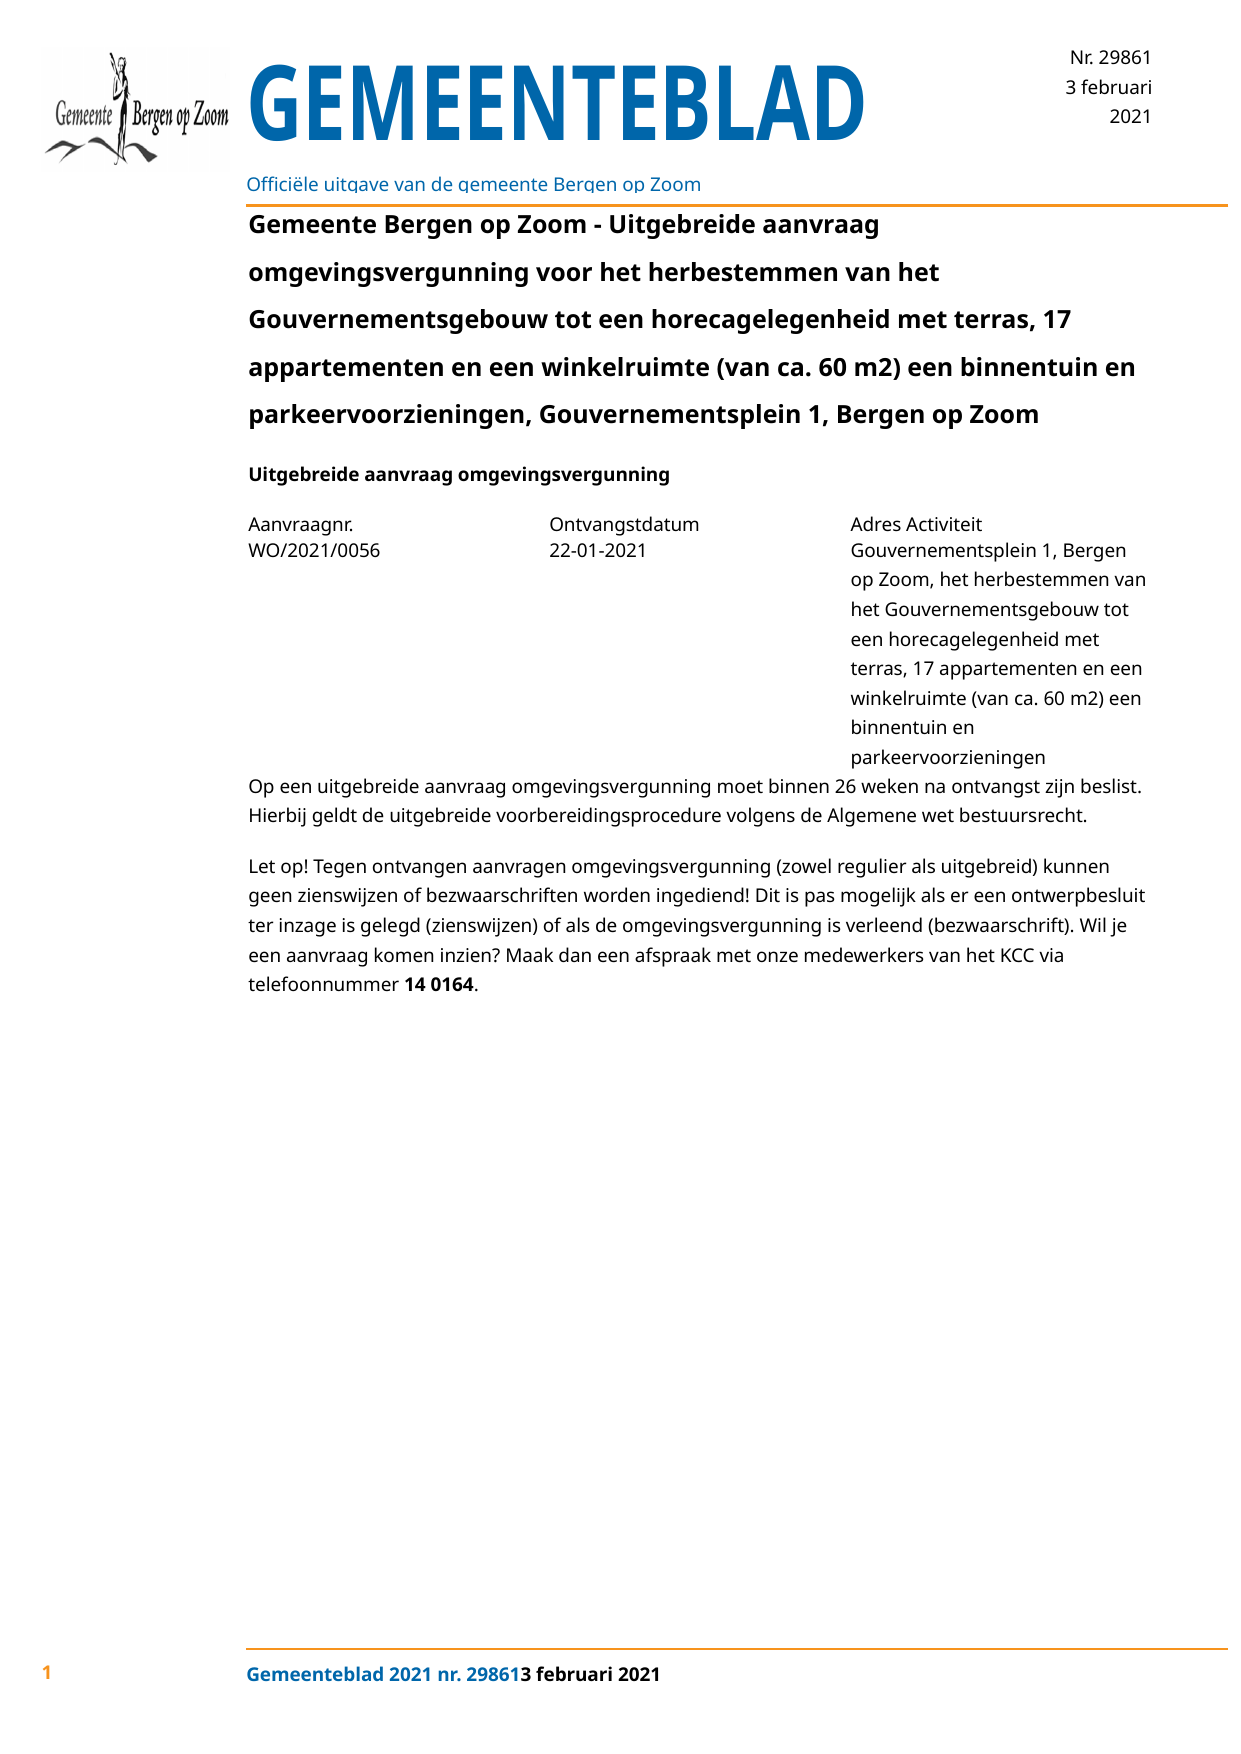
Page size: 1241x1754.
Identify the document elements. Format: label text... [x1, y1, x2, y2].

text Gemeente Bergen op Zoom - Uitgebreide aanvraag omgevingsvergunning voor het herbestemmen van het Gouvernementsgebouw tot een horecagelegenheid met terras, 17 appartementen en een winkelruimte (van ca. 60 m2) een binnentuin en parkeervoorzieningen, Gouvernementsplein 1, Bergen op Zoom [248, 207, 1152, 431]
table_cell Gouvernementsplein 1, Bergen op Zoom, het herbestemmen van het Gouvernementsgebouw tot een horecagelegenheid met terras, 17 appartementen en een winkelruimte (van ca. 60 m2) een binnentuin en parkeervoorzieningen [850, 537, 1152, 770]
text Let op! Tegen ontvangen aanvragen omgevingsvergunning (zowel regulier als uitgebreid) kunnen geen zienswijzen of bezwaarschriften worden ingediend! Dit is pas mogelijk als er een ontwerpbesluit ter inzage is gelegd (zienswijzen) of als de omgevingsvergunning is verleend (bezwaarschrift). Wil je een aanvraag komen inzien? Maak dan een afspraak met onze medewerkers van het KCC via telefoonnummer 14 0164. [248, 853, 1152, 997]
table_cell WO/2021/0056 [248, 537, 549, 770]
text Uitgebreide aanvraag omgevingsvergunning [248, 461, 1152, 486]
table_header Ontvangstdatum [549, 511, 850, 537]
table_header Adres Activiteit [850, 511, 1152, 537]
picture [41, 47, 231, 172]
table_header Aanvraagnr. [248, 511, 549, 537]
table_cell 22-01-2021 [549, 537, 850, 770]
text Op een uitgebreide aanvraag omgevingsvergunning moet binnen 26 weken na ontvangst zijn beslist. Hierbij geldt de uitgebreide voorbereidingsprocedure volgens de Algemene wet bestuursrecht. [248, 773, 1152, 828]
